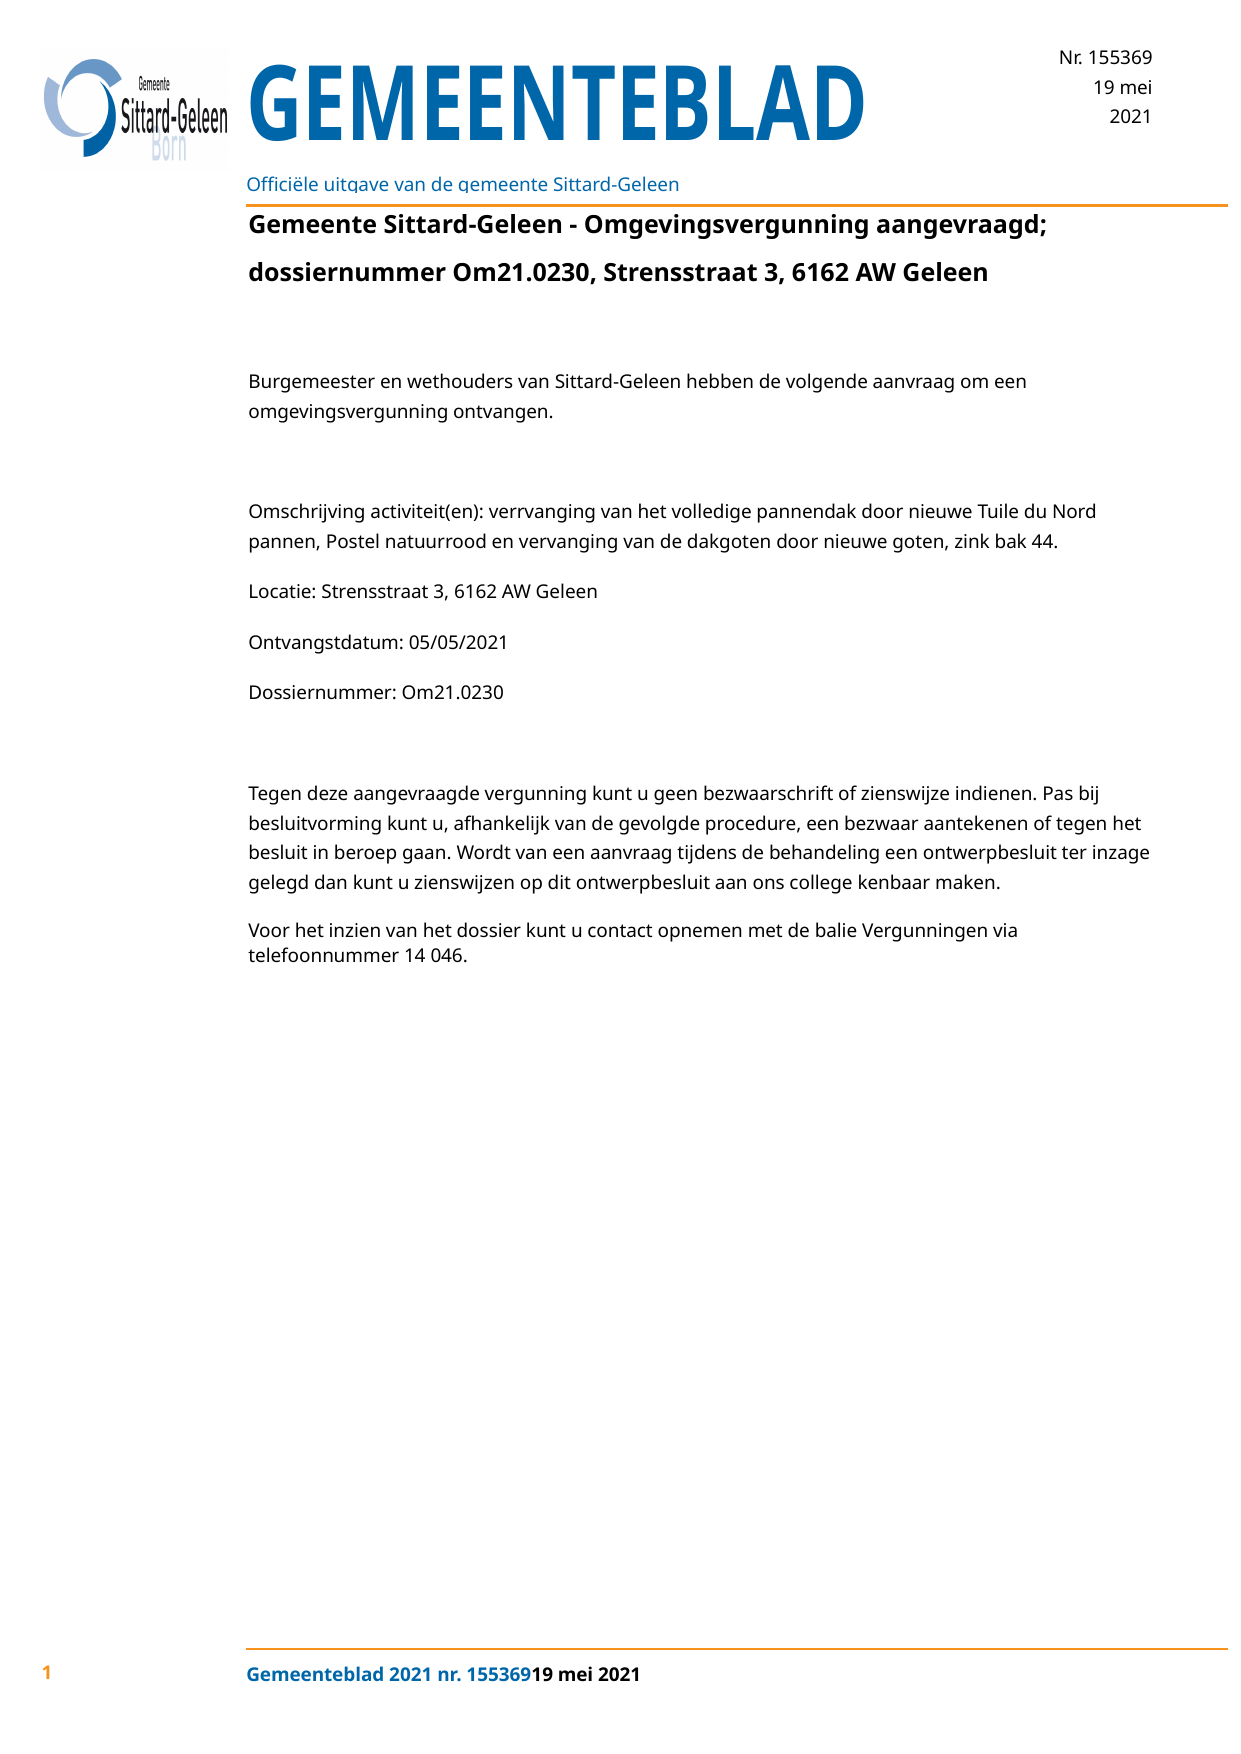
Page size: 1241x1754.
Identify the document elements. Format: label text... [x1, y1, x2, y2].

text Tegen deze aangevraagde vergunning kunt u geen bezwaarschrift of zienswijze indienen. Pas bij besluitvorming kunt u, afhankelijk van de gevolgde procedure, een bezwaar aantekenen of tegen het besluit in beroep gaan. Wordt van een aanvraag tijdens de behandeling een ontwerpbesluit ter inzage gelegd dan kunt u zienswijzen op dit ontwerpbesluit aan ons college kenbaar maken. [248, 780, 1152, 895]
text Ontvangstdatum: 05/05/2021 [248, 629, 1152, 655]
text Voor het inzien van het dossier kunt u contact opnemen met de balie Vergunningen via telefoonnummer 14 046. [248, 917, 1152, 968]
picture [41, 47, 231, 172]
text Dossiernummer: Om21.0230 [248, 679, 1152, 705]
text Locatie: Strensstraat 3, 6162 AW Geleen [248, 579, 1152, 604]
text Gemeente Sittard-Geleen - Omgevingsvergunning aangevraagd; dossiernummer Om21.0230, Strensstraat 3, 6162 AW Geleen [248, 207, 1152, 288]
text Burgemeester en wethouders van Sittard-Geleen hebben de volgende aanvraag om een omgevingsvergunning ontvangen. [248, 368, 1152, 424]
text Omschrijving activiteit(en): verrvanging van het volledige pannendak door nieuwe Tuile du Nord pannen, Postel natuurrood en vervanging van de dakgoten door nieuwe goten, zink bak 44. [248, 499, 1152, 554]
